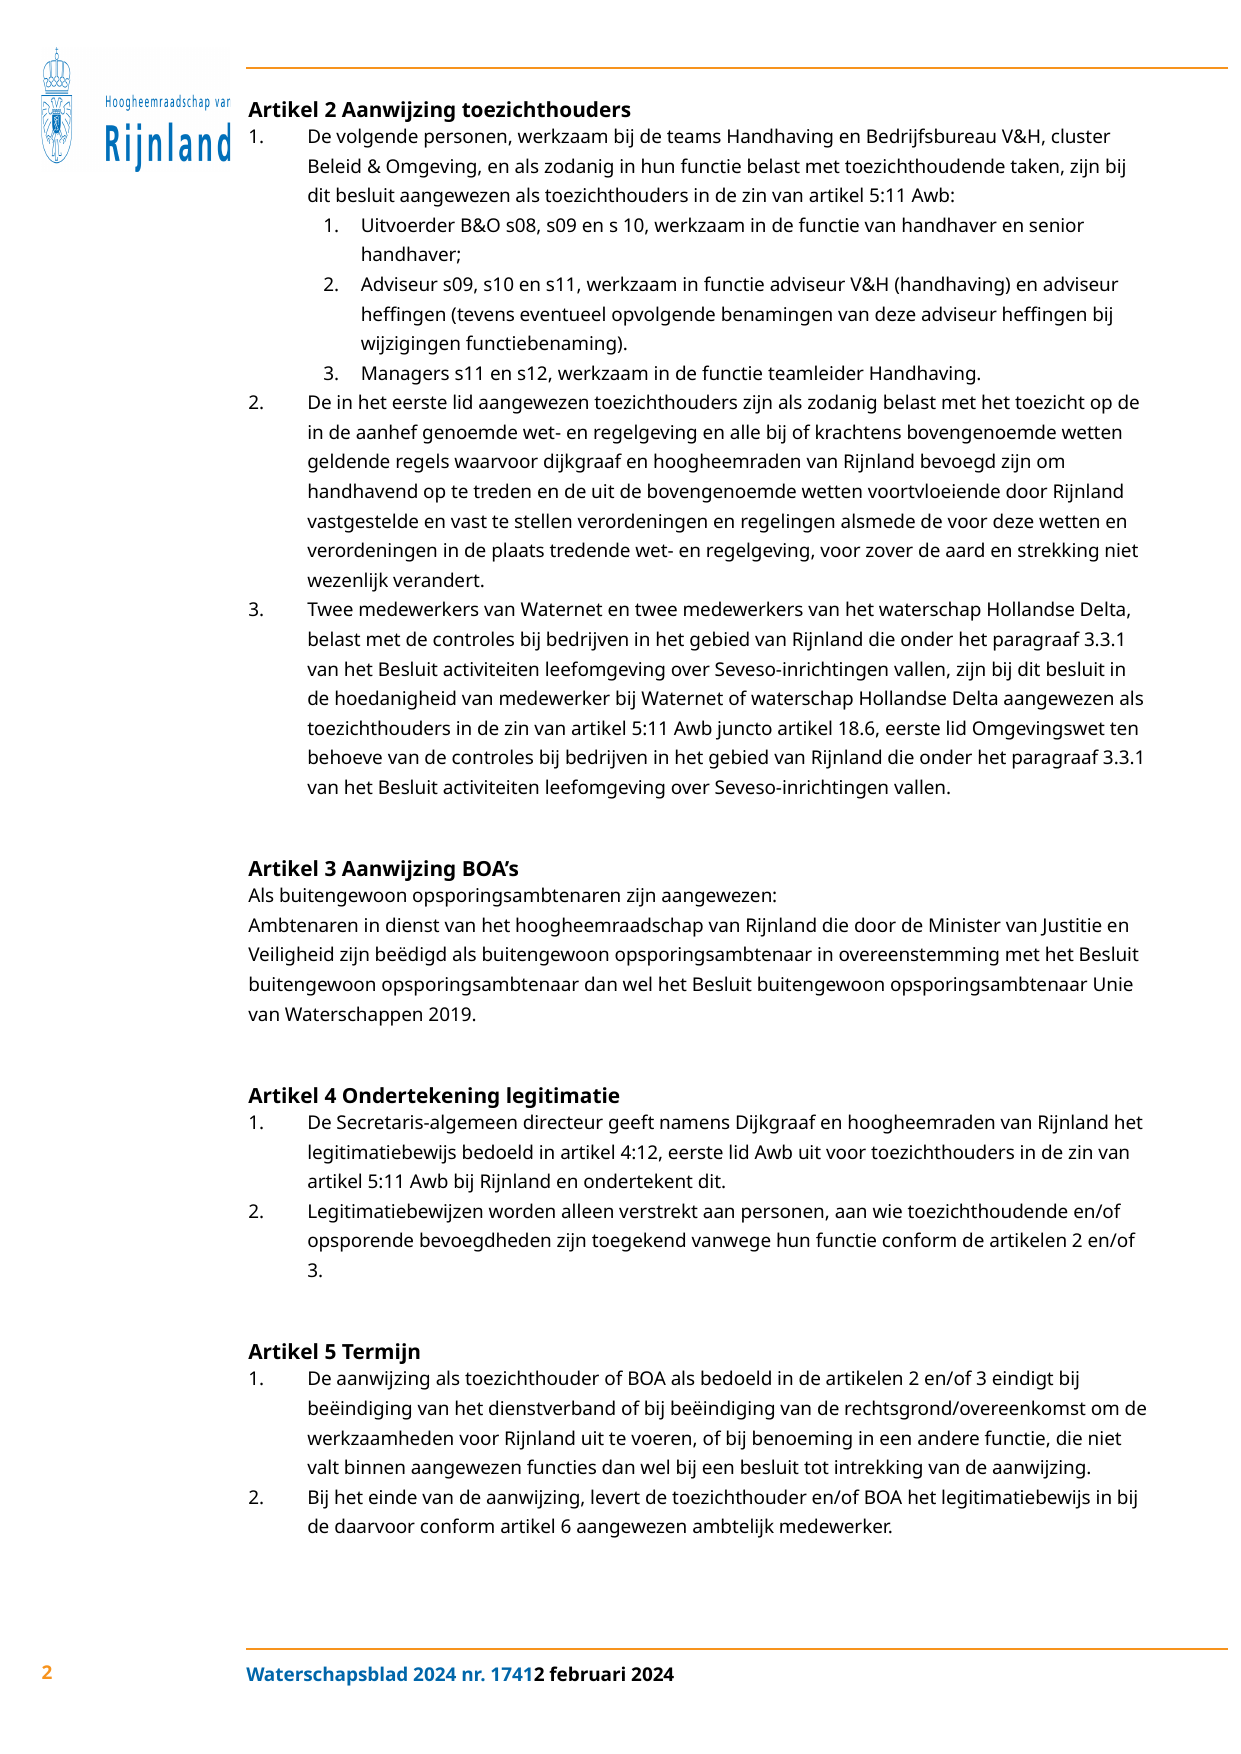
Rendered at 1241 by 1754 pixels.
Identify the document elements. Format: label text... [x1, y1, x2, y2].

list Bij het einde van de aanwijzing, levert de toezichthouder en/of BOA het legitimatiebewijs in bij de daarvoor conform artikel 6 aangewezen ambtelijk medewerker. [248, 1484, 1152, 1539]
text Artikel 3 Aanwijzing BOA’s [248, 854, 1152, 882]
text Artikel 4 Ondertekening legitimatie [248, 1081, 1152, 1109]
text Artikel 2 Aanwijzing toezichthouders [248, 95, 1152, 123]
list Legitimatiebewijzen worden alleen verstrekt aan personen, aan wie toezichthoudende en/of opsporende bevoegdheden zijn toegekend vanwege hun functie conform de artikelen 2 en/of 3. [248, 1198, 1152, 1283]
text Ambtenaren in dienst van het hoogheemraadschap van Rijnland die door de Minister van Justitie en Veiligheid zijn beëdigd als buitengewoon opsporingsambtenaar in overeenstemming met het Besluit buitengewoon opsporingsambtenaar dan wel het Besluit buitengewoon opsporingsambtenaar Unie van Waterschappen 2019. [248, 912, 1152, 1027]
list De volgende personen, werkzaam bij de teams Handhaving en Bedrijfsbureau V&H, cluster Beleid & Omgeving, en als zodanig in hun functie belast met toezichthoudende taken, zijn bij dit besluit aangewezen als toezichthouders in de zin van artikel 5:11 Awb: [248, 123, 1152, 208]
list De Secretaris-algemeen directeur geeft namens Dijkgraaf en hoogheemraden van Rijnland het legitimatiebewijs bedoeld in artikel 4:12, eerste lid Awb uit voor toezichthouders in de zin van artikel 5:11 Awb bij Rijnland en ondertekent dit. [248, 1109, 1152, 1194]
list De in het eerste lid aangewezen toezichthouders zijn als zodanig belast met het toezicht op de in de aanhef genoemde wet- en regelgeving en alle bij of krachtens bovengenoemde wetten geldende regels waarvoor dijkgraaf en hoogheemraden van Rijnland bevoegd zijn om handhavend op te treden en de uit de bovengenoemde wetten voortvloeiende door Rijnland vastgestelde en vast te stellen verordeningen en regelingen alsmede de voor deze wetten en verordeningen in de plaats tredende wet- en regelgeving, voor zover de aard en strekking niet wezenlijk verandert. [248, 389, 1152, 593]
list Twee medewerkers van Waternet en twee medewerkers van het waterschap Hollandse Delta, belast met de controles bij bedrijven in het gebied van Rijnland die onder het paragraaf 3.3.1 van het Besluit activiteiten leefomgeving over Seveso-inrichtingen vallen, zijn bij dit besluit in de hoedanigheid van medewerker bij Waternet of waterschap Hollandse Delta aangewezen als toezichthouders in de zin van artikel 5:11 Awb juncto artikel 18.6, eerste lid Omgevingswet ten behoeve van de controles bij bedrijven in het gebied van Rijnland die onder het paragraaf 3.3.1 van het Besluit activiteiten leefomgeving over Seveso-inrichtingen vallen. [248, 597, 1152, 800]
text Artikel 5 Termijn [248, 1337, 1152, 1366]
picture [41, 47, 231, 172]
list De aanwijzing als toezichthouder of BOA als bedoeld in de artikelen 2 en/of 3 eindigt bij beëindiging van het dienstverband of bij beëindiging van de rechtsgrond/overeenkomst om de werkzaamheden voor Rijnland uit te voeren, of bij benoeming in een andere functie, die niet valt binnen aangewezen functies dan wel bij een besluit tot intrekking van de aanwijzing. [248, 1366, 1152, 1480]
list Managers s11 en s12, werkzaam in de functie teamleider Handhaving. [323, 360, 1152, 386]
list Uitvoerder B&O s08, s09 en s 10, werkzaam in de functie van handhaver en senior handhaver; [323, 212, 1152, 267]
text Als buitengewoon opsporingsambtenaren zijn aangewezen: [248, 882, 1152, 908]
list Adviseur s09, s10 en s11, werkzaam in functie adviseur V&H (handhaving) en adviseur heffingen (tevens eventueel opvolgende benamingen van deze adviseur heffingen bij wijzigingen functiebenaming). [323, 271, 1152, 356]
